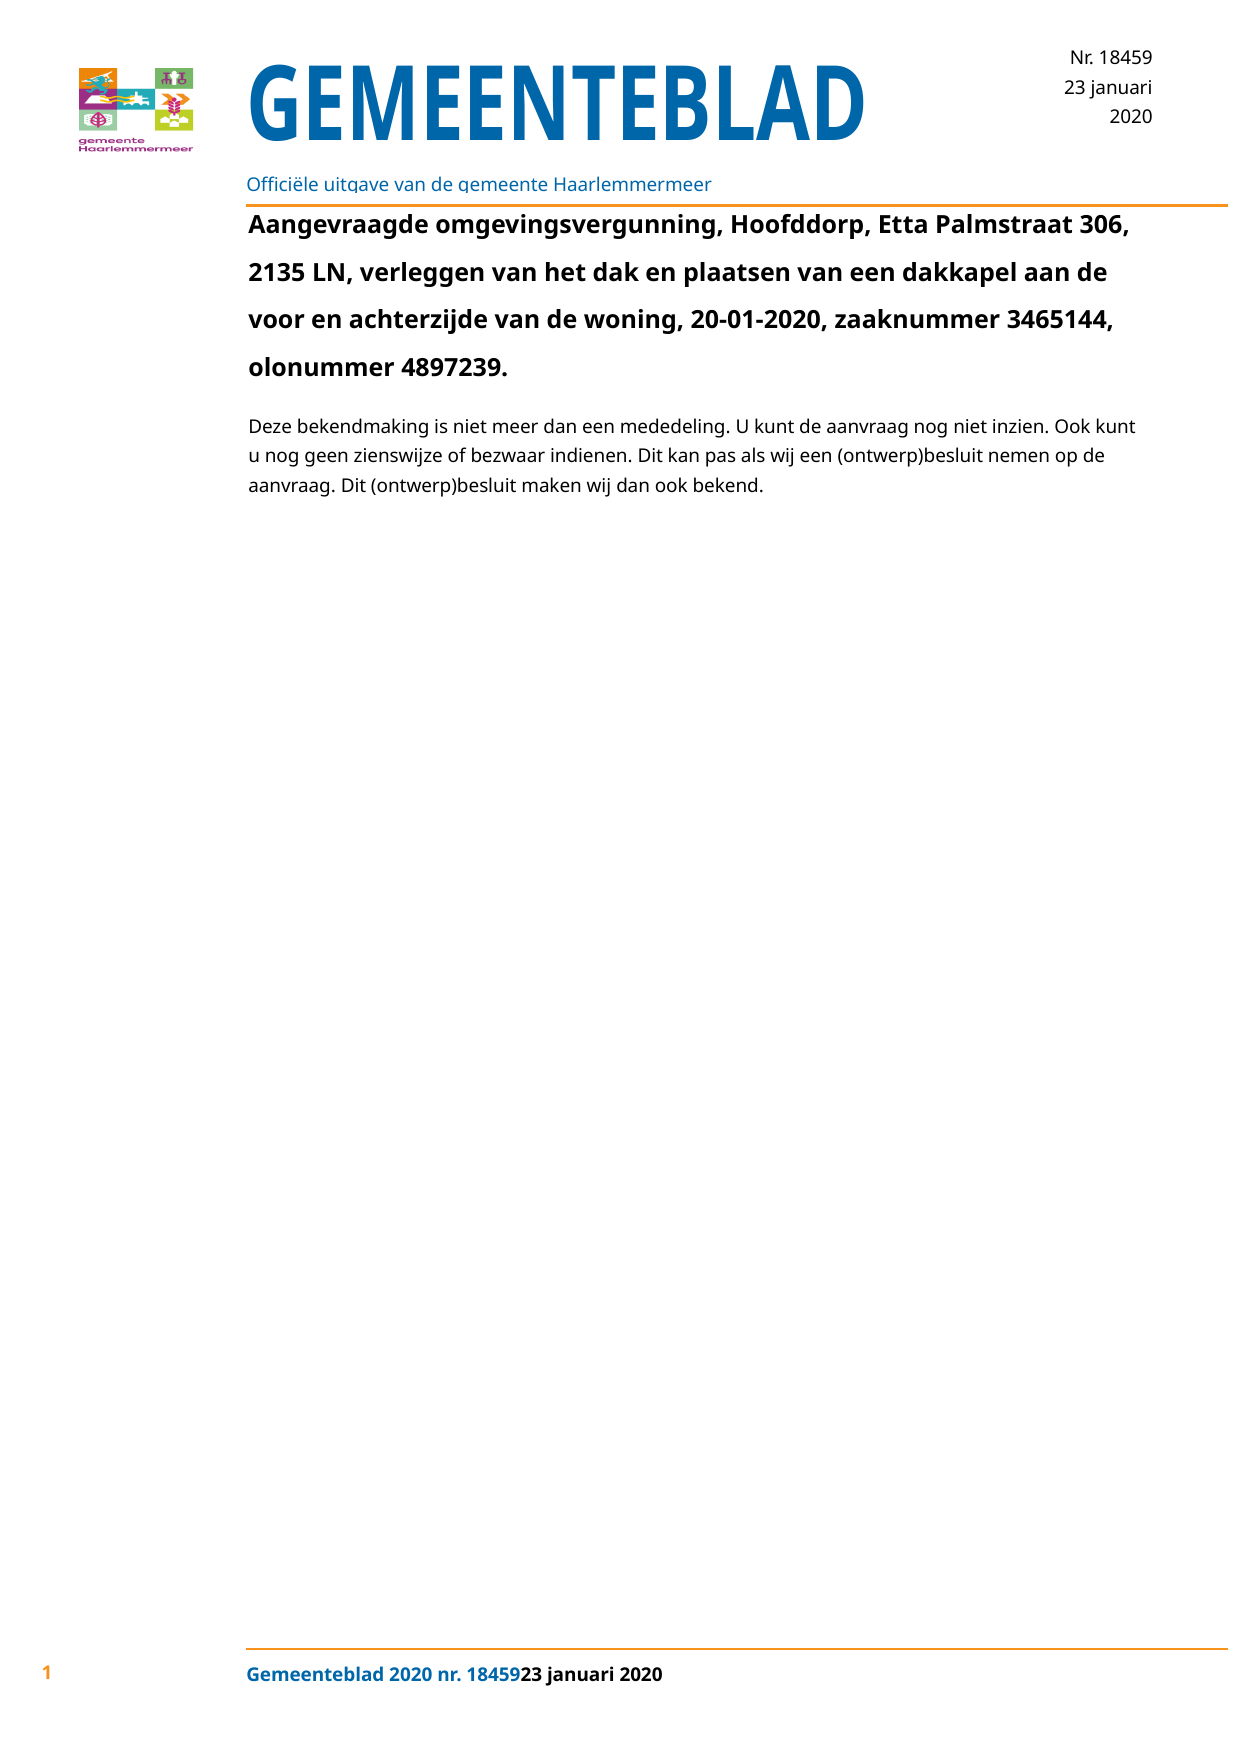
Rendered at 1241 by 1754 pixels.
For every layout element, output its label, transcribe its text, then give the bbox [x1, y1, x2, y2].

text Deze bekendmaking is niet meer dan een mededeling. U kunt de aanvraag nog niet inzien. Ook kunt u nog geen zienswijze of bezwaar indienen. Dit kan pas als wij een (ontwerp)besluit nemen op de aanvraag. Dit (ontwerp)besluit maken wij dan ook bekend. [248, 413, 1152, 498]
text Aangevraagde omgevingsvergunning, Hoofddorp, Etta Palmstraat 306, 2135 LN, verleggen van het dak en plaatsen van een dakkapel aan de voor en achterzijde van de woning, 20-01-2020, zaaknummer 3465144, olonummer 4897239. [248, 207, 1152, 384]
picture [41, 47, 231, 172]
